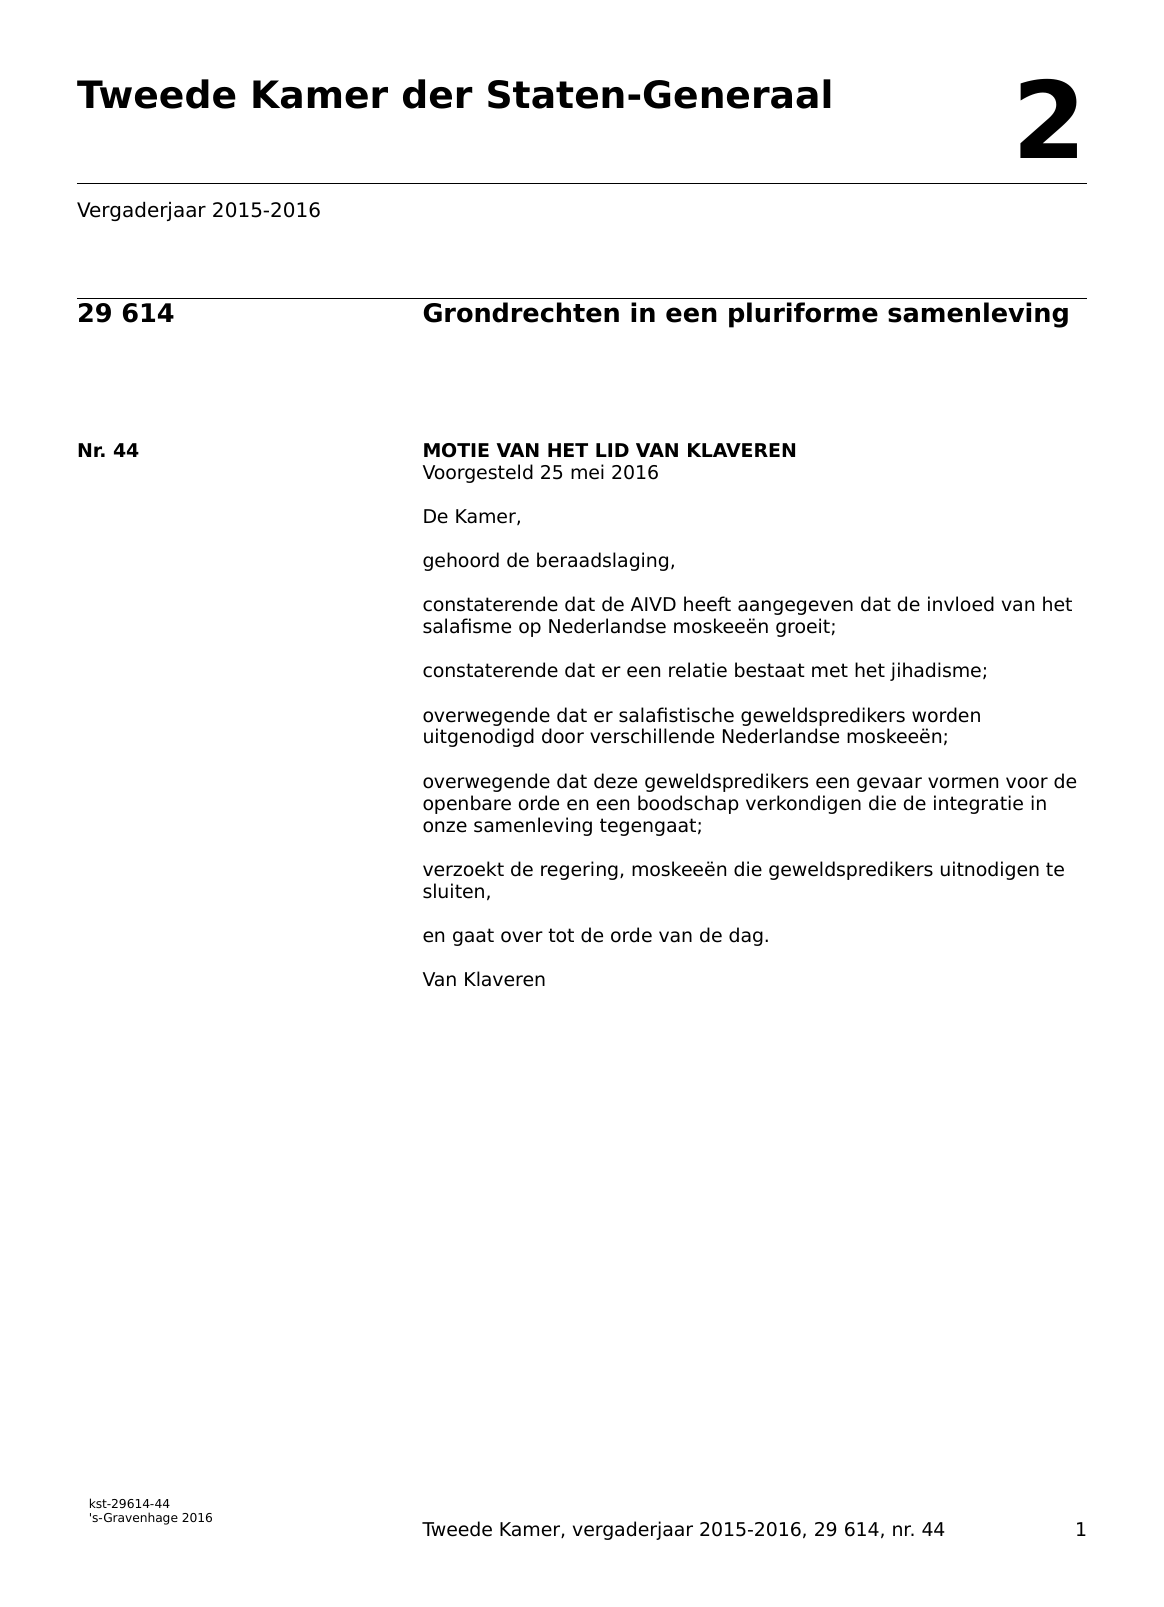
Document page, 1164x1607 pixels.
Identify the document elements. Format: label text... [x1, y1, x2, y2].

text gehoord de beraadslaging, [422, 550, 1087, 572]
table_header 2 [886, 59, 1087, 183]
table_header Tweede Kamer der Staten-Generaal [77, 59, 886, 183]
text constaterende dat de AIVD heeft aangegeven dat de invloed van het salafisme op Nederlandse moskeeën groeit; [422, 594, 1087, 638]
text Voorgesteld 25 mei 2016 [422, 462, 1087, 484]
text en gaat over tot de orde van de dag. [422, 925, 1087, 947]
text verzoekt de regering, moskeeën die geweldspredikers uitnodigen te sluiten, [422, 859, 1087, 903]
text 's-Gravenhage 2016 [88, 1511, 323, 1525]
subtitle 29 614 Grondrechten in een pluriforme samenleving [77, 299, 1087, 329]
text Van Klaveren [422, 969, 1087, 991]
subtitle Nr. 44 MOTIE VAN HET LID VAN KLAVEREN [77, 440, 1087, 462]
text overwegende dat deze geweldspredikers een gevaar vormen voor de openbare orde en een boodschap verkondigen die de integratie in onze samenleving tegengaat; [422, 771, 1087, 837]
text kst-29614-44 [88, 1497, 323, 1511]
text constaterende dat er een relatie bestaat met het jihadisme; [422, 660, 1087, 682]
text overwegende dat er salafistische geweldspredikers worden uitgenodigd door verschillende Nederlandse moskeeën; [422, 704, 1087, 748]
text De Kamer, [422, 506, 1087, 528]
table_cell Vergaderjaar 2015-2016 [77, 184, 1087, 298]
